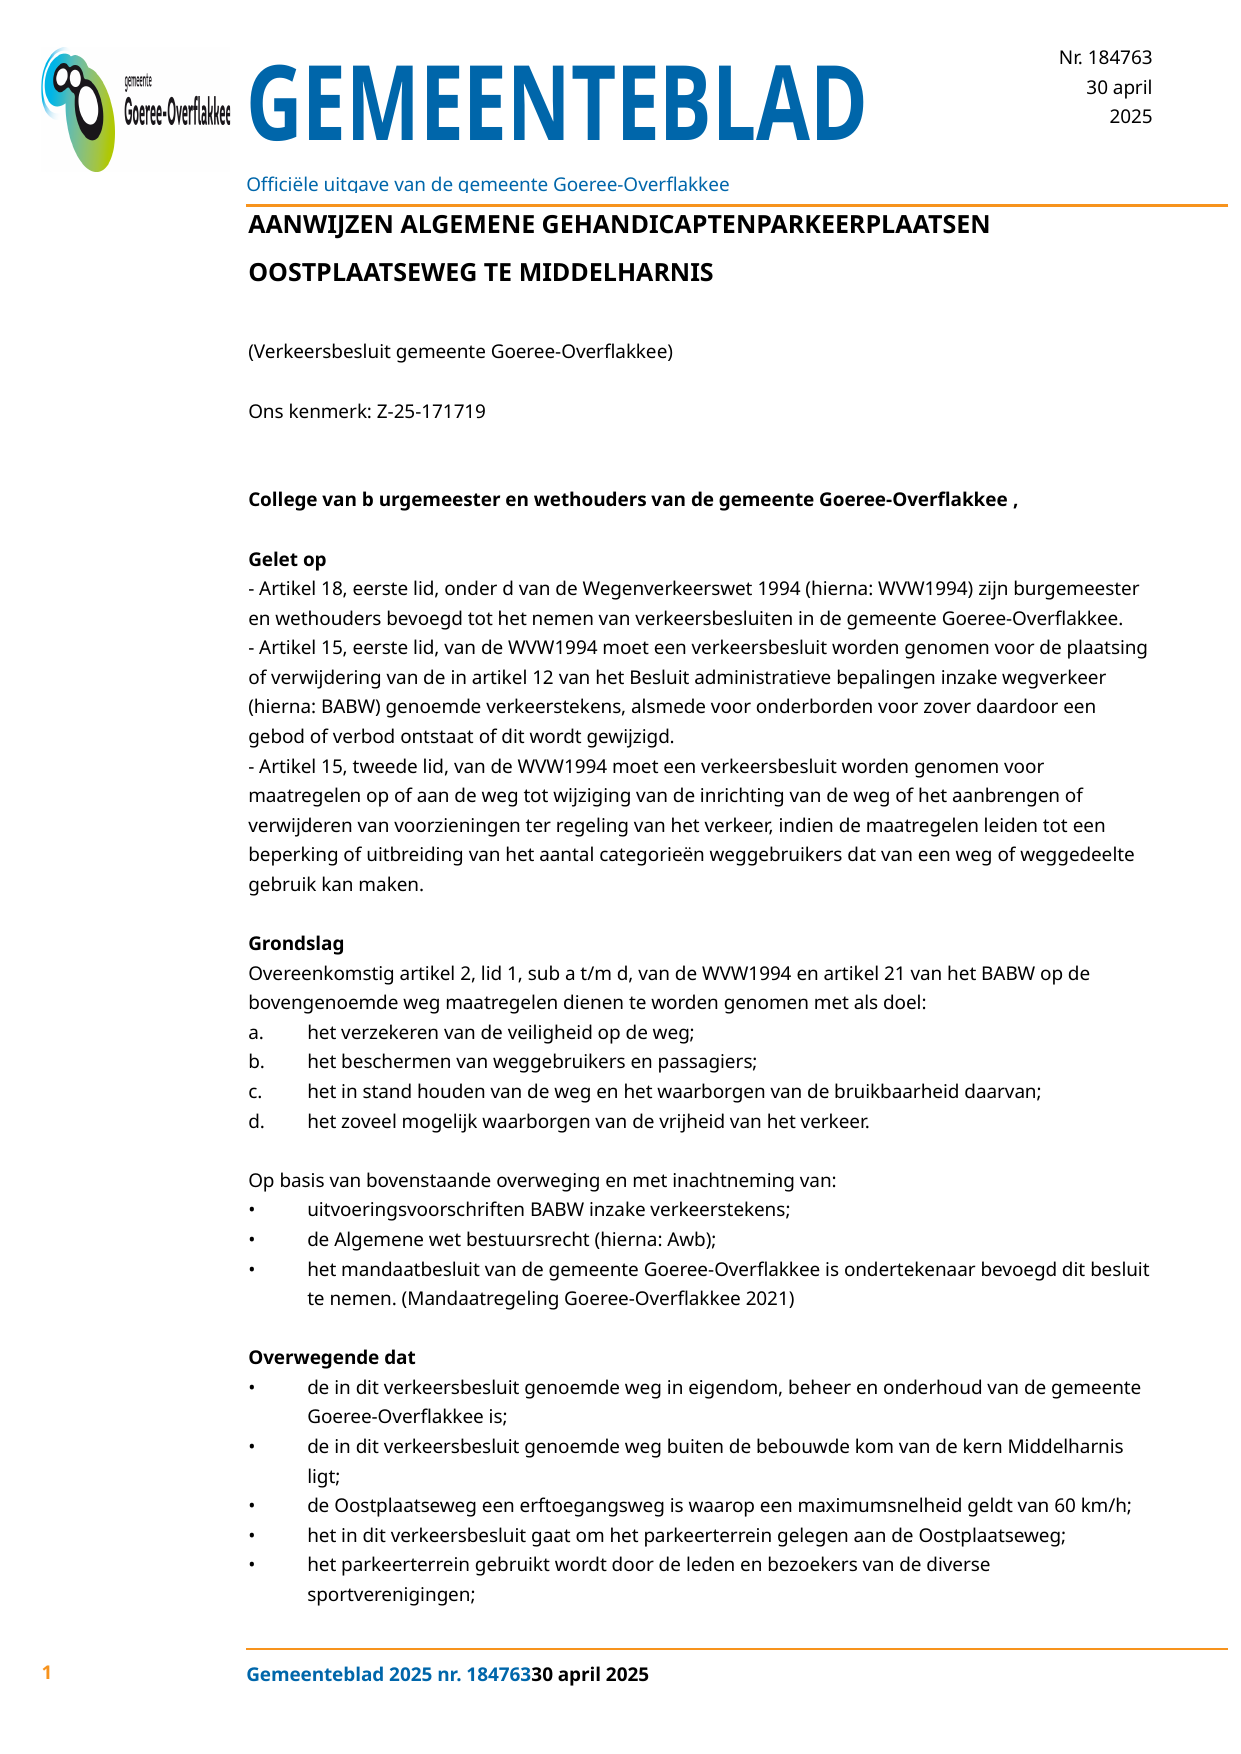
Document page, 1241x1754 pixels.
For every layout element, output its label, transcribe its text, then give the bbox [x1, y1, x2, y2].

text - Artikel 15, eerste lid, van de WVW1994 moet een verkeersbesluit worden genomen voor de plaatsing of verwijdering van de in artikel 12 van het Besluit administratieve bepalingen inzake wegverkeer (hierna: BABW) genoemde verkeerstekens, alsmede voor onderborden voor zover daardoor een gebod of verbod ontstaat of dit wordt gewijzigd. [248, 634, 1152, 749]
list het beschermen van weggebruikers en passagiers; [248, 1049, 1152, 1074]
text Ons kenmerk: Z-25-171719 [248, 398, 1152, 423]
list de Algemene wet bestuursrecht (hierna: Awb); [248, 1226, 1152, 1252]
text College van b urgemeester en wethouders van de gemeente Goeree-Overflakkee , [248, 487, 1152, 512]
list het mandaatbesluit van de gemeente Goeree-Overflakkee is ondertekenaar bevoegd dit besluit te nemen. (Mandaatregeling Goeree-Overflakkee 2021) [248, 1256, 1152, 1311]
list uitvoeringsvoorschriften BABW inzake verkeerstekens; [248, 1197, 1152, 1222]
list het zoveel mogelijk waarborgen van de vrijheid van het verkeer. [248, 1108, 1152, 1133]
list het verzekeren van de veiligheid op de weg; [248, 1019, 1152, 1045]
text Overeenkomstig artikel 2, lid 1, sub a t/m d, van de WVW1994 en artikel 21 van het BABW op de bovengenoemde weg maatregelen dienen te worden genomen met als doel: [248, 960, 1152, 1015]
text Grondslag [248, 930, 1152, 956]
list het parkeerterrein gebruikt wordt door de leden en bezoekers van de diverse sportverenigingen; [248, 1552, 1152, 1607]
text - Artikel 18, eerste lid, onder d van de Wegenverkeerswet 1994 (hierna: WVW1994) zijn burgemeester en wethouders bevoegd tot het nemen van verkeersbesluiten in de gemeente Goeree-Overflakkee. [248, 575, 1152, 631]
list de in dit verkeersbesluit genoemde weg in eigendom, beheer en onderhoud van de gemeente Goeree-Overflakkee is; [248, 1374, 1152, 1429]
text Op basis van bovenstaande overweging en met inachtneming van: [248, 1167, 1152, 1193]
list het in dit verkeersbesluit gaat om het parkeerterrein gelegen aan de Oostplaatseweg; [248, 1522, 1152, 1548]
text (Verkeersbesluit gemeente Goeree-Overflakkee) [248, 339, 1152, 364]
text - Artikel 15, tweede lid, van de WVW1994 moet een verkeersbesluit worden genomen voor maatregelen op of aan de weg tot wijziging van de inrichting van de weg of het aanbrengen of verwijderen van voorzieningen ter regeling van het verkeer, indien de maatregelen leiden tot een beperking of uitbreiding van het aantal categorieën weggebruikers dat van een weg of weggedeelte gebruik kan maken. [248, 753, 1152, 897]
text Overwegende dat [248, 1344, 1152, 1370]
list de Oostplaatseweg een erftoegangsweg is waarop een maximumsnelheid geldt van 60 km/h; [248, 1492, 1152, 1518]
text Gelet op [248, 546, 1152, 571]
text AANWIJZEN ALGEMENE GEHANDICAPTENPARKEERPLAATSEN OOSTPLAATSEWEG TE MIDDELHARNIS [248, 207, 1152, 288]
picture [41, 47, 231, 172]
list de in dit verkeersbesluit genoemde weg buiten de bebouwde kom van de kern Middelharnis ligt; [248, 1433, 1152, 1488]
list het in stand houden van de weg en het waarborgen van de bruikbaarheid daarvan; [248, 1078, 1152, 1104]
